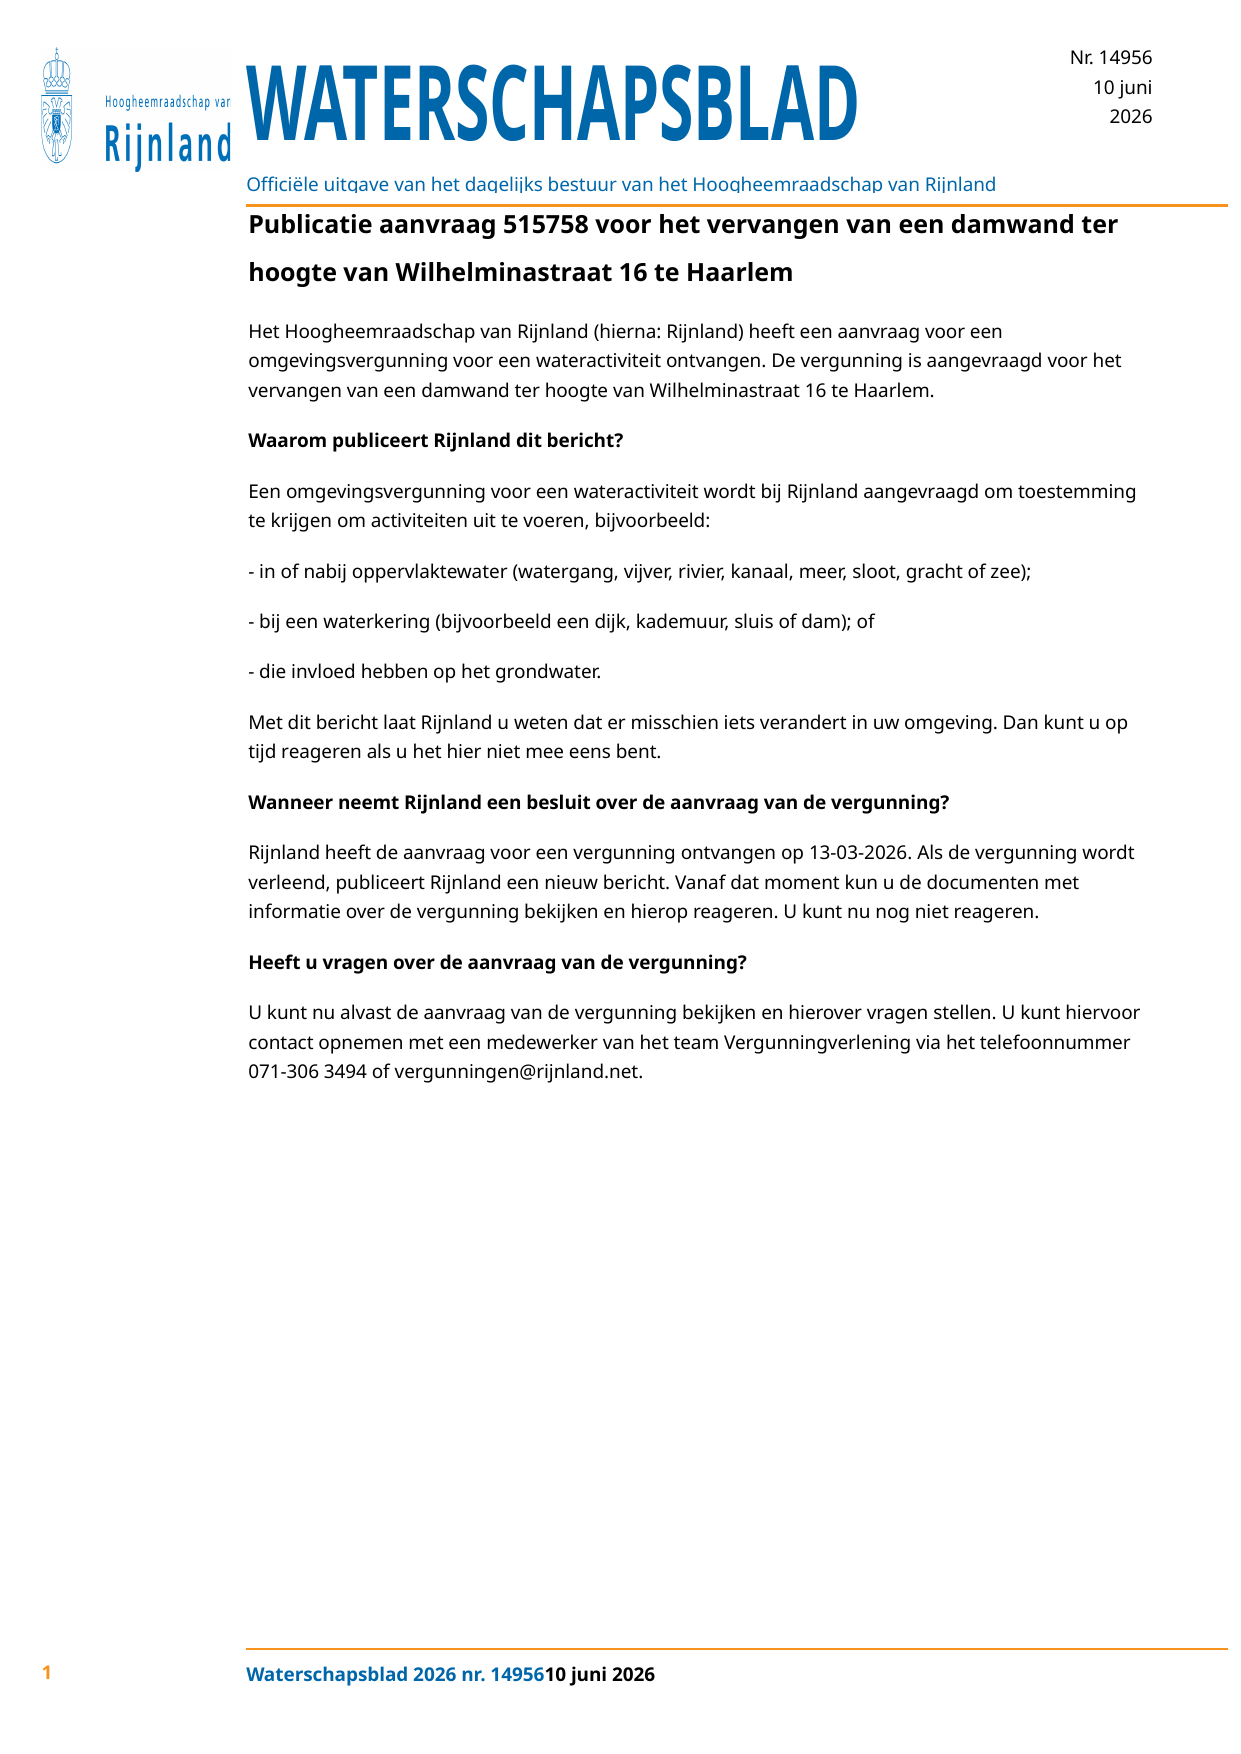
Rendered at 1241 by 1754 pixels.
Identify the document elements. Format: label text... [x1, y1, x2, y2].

text - bij een waterkering (bijvoorbeeld een dijk, kademuur, sluis of dam); of [248, 608, 1152, 634]
text Waarom publiceert Rijnland dit bericht? [248, 427, 1152, 453]
text Het Hoogheemraadschap van Rijnland (hierna: Rijnland) heeft een aanvraag voor een omgevingsvergunning voor een wateractiviteit ontvangen. De vergunning is aangevraagd voor het vervangen van een damwand ter hoogte van Wilhelminastraat 16 te Haarlem. [248, 318, 1152, 403]
text Een omgevingsvergunning voor een wateractiviteit wordt bij Rijnland aangevraagd om toestemming te krijgen om activiteiten uit te voeren, bijvoorbeeld: [248, 478, 1152, 533]
text Heeft u vragen over de aanvraag van de vergunning? [248, 949, 1152, 975]
text - die invloed hebben op het grondwater. [248, 659, 1152, 684]
text U kunt nu alvast de aanvraag van de vergunning bekijken en hierover vragen stellen. U kunt hiervoor contact opnemen met een medewerker van het team Vergunningverlening via het telefoonnummer 071-306 3494 of vergunningen@rijnland.net. [248, 999, 1152, 1084]
picture [41, 47, 231, 172]
text Wanneer neemt Rijnland een besluit over de aanvraag van de vergunning? [248, 789, 1152, 815]
text Rijnland heeft de aanvraag voor een vergunning ontvangen op 13-03-2026. Als de vergunning wordt verleend, publiceert Rijnland een nieuw bericht. Vanaf dat moment kun u de documenten met informatie over de vergunning bekijken en hierop reageren. U kunt nu nog niet reageren. [248, 839, 1152, 924]
text Met dit bericht laat Rijnland u weten dat er misschien iets verandert in uw omgeving. Dan kunt u op tijd reageren als u het hier niet mee eens bent. [248, 709, 1152, 764]
text Publicatie aanvraag 515758 voor het vervangen van een damwand ter hoogte van Wilhelminastraat 16 te Haarlem [248, 207, 1152, 288]
text - in of nabij oppervlaktewater (watergang, vijver, rivier, kanaal, meer, sloot, gracht of zee); [248, 558, 1152, 584]
